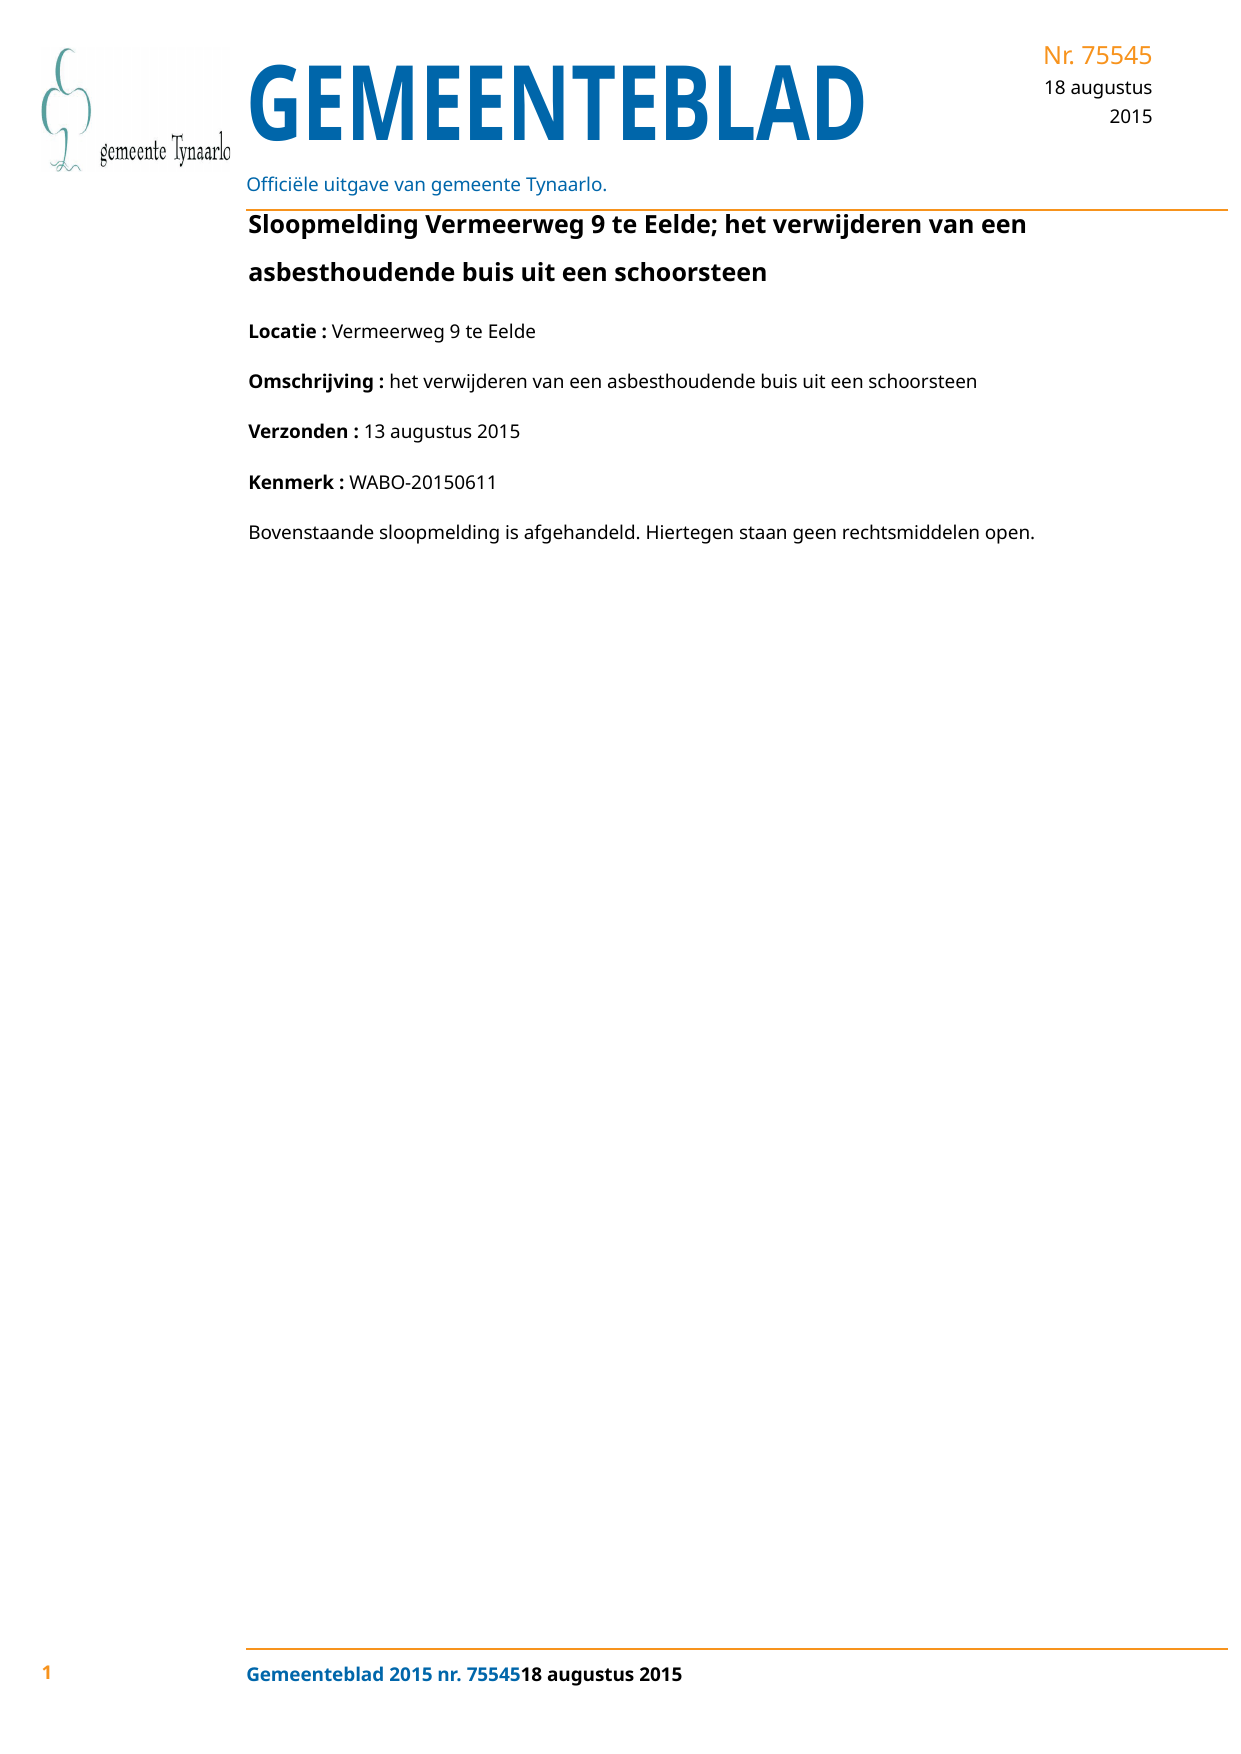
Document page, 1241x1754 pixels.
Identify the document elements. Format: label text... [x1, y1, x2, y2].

text Verzonden : 13 augustus 2015 [248, 419, 1152, 444]
text Locatie : Vermeerweg 9 te Eelde [248, 318, 1152, 344]
picture [41, 47, 231, 172]
text Omschrijving : het verwijderen van een asbesthoudende buis uit een schoorsteen [248, 368, 1152, 394]
text Bovenstaande sloopmelding is afgehandeld. Hiertegen staan geen rechtsmiddelen open. [248, 519, 1152, 545]
text Sloopmelding Vermeerweg 9 te Eelde; het verwijderen van een asbesthoudende buis uit een schoorsteen [248, 211, 1152, 288]
text Kenmerk : WABO-20150611 [248, 469, 1152, 495]
